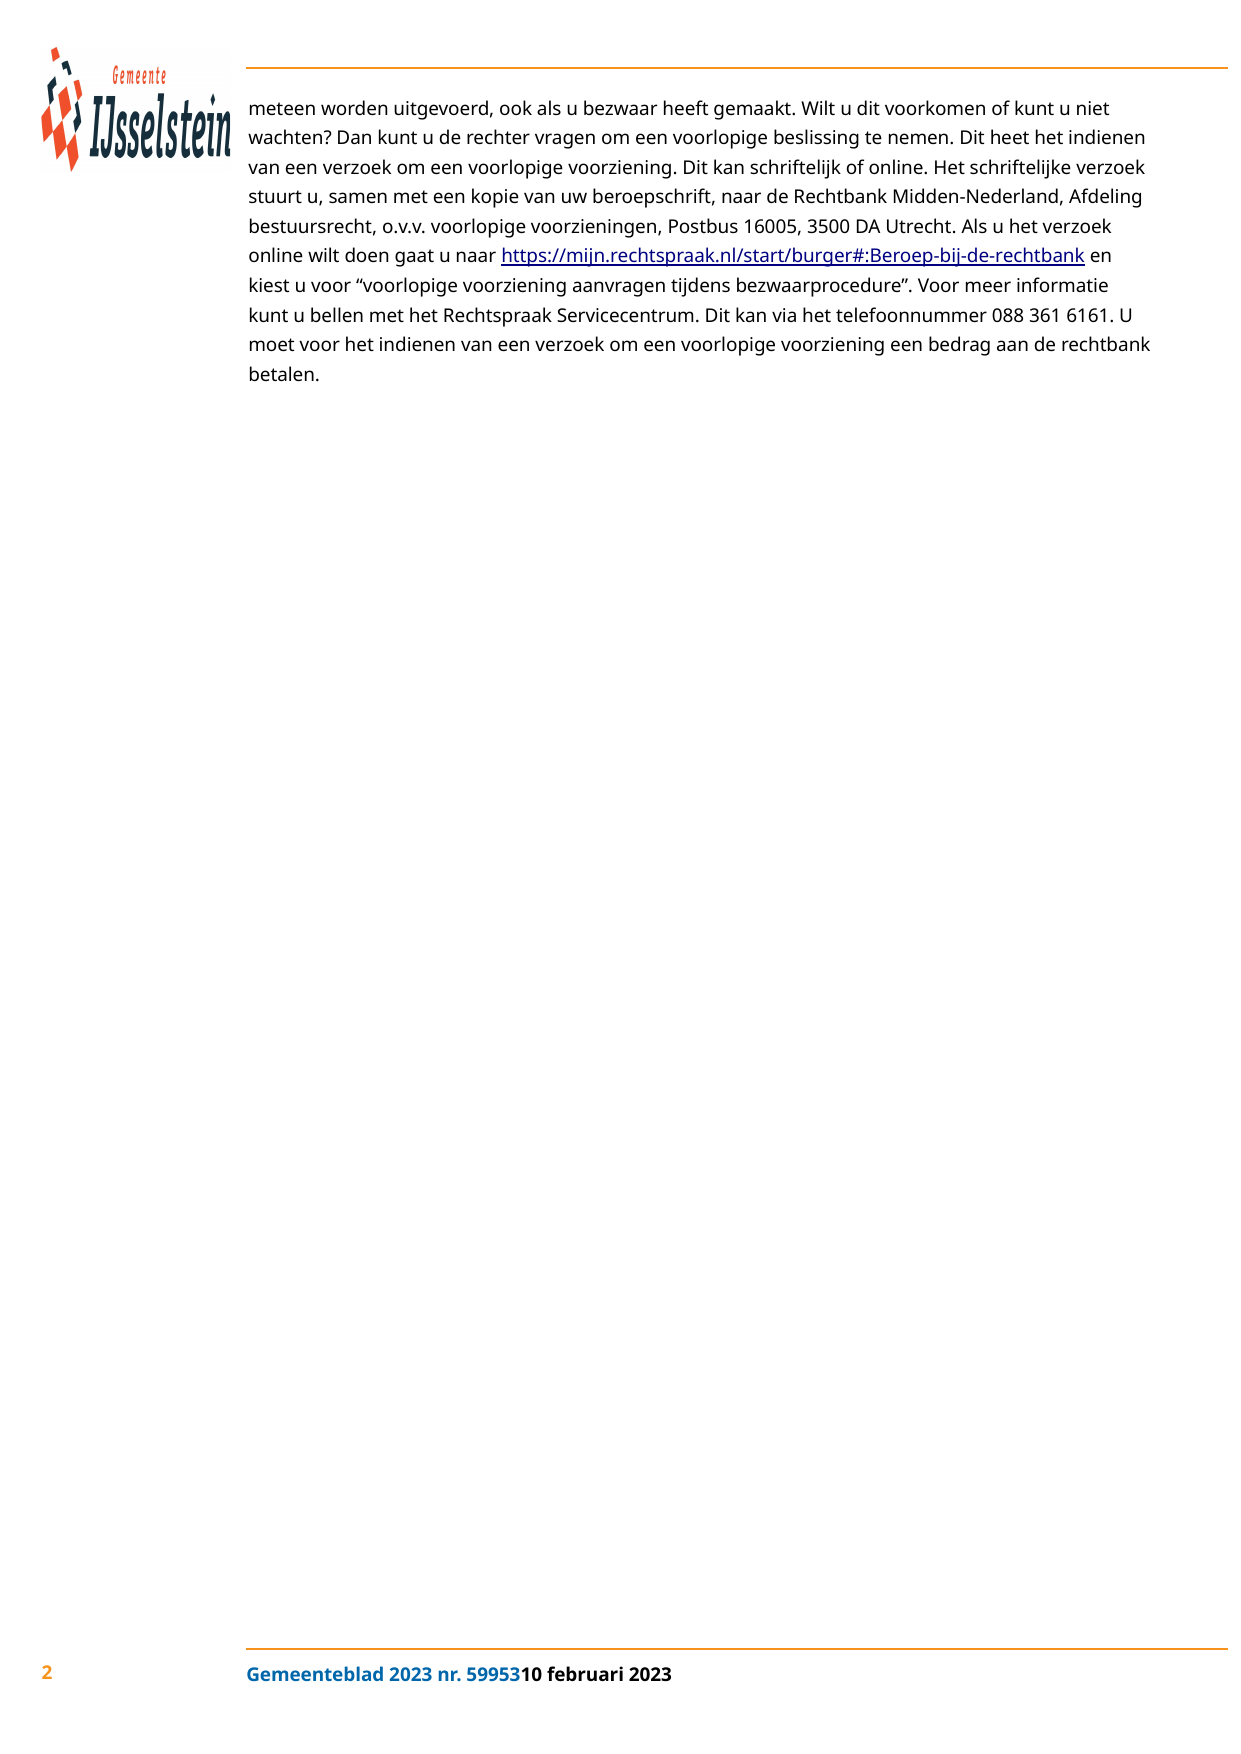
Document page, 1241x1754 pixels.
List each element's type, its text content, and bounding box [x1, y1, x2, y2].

text meteen worden uitgevoerd, ook als u bezwaar heeft gemaakt. Wilt u dit voorkomen of kunt u niet wachten? Dan kunt u de rechter vragen om een voorlopige beslissing te nemen. Dit heet het indienen van een verzoek om een voorlopige voorziening. Dit kan schriftelijk of online. Het schriftelijke verzoek stuurt u, samen met een kopie van uw beroepschrift, naar de Rechtbank Midden-Nederland, Afdeling bestuursrecht, o.v.v. voorlopige voorzieningen, Postbus 16005, 3500 DA Utrecht. Als u het verzoek online wilt doen gaat u naar https://mijn.rechtspraak.nl/start/burger#:Beroep-bij-de-rechtbank en kiest u voor “voorlopige voorziening aanvragen tijdens bezwaarprocedure”. Voor meer informatie kunt u bellen met het Rechtspraak Servicecentrum. Dit kan via het telefoonnummer 088 361 6161. U moet voor het indienen van een verzoek om een voorlopige voorziening een bedrag aan de rechtbank betalen. [248, 95, 1152, 387]
picture [41, 47, 231, 172]
